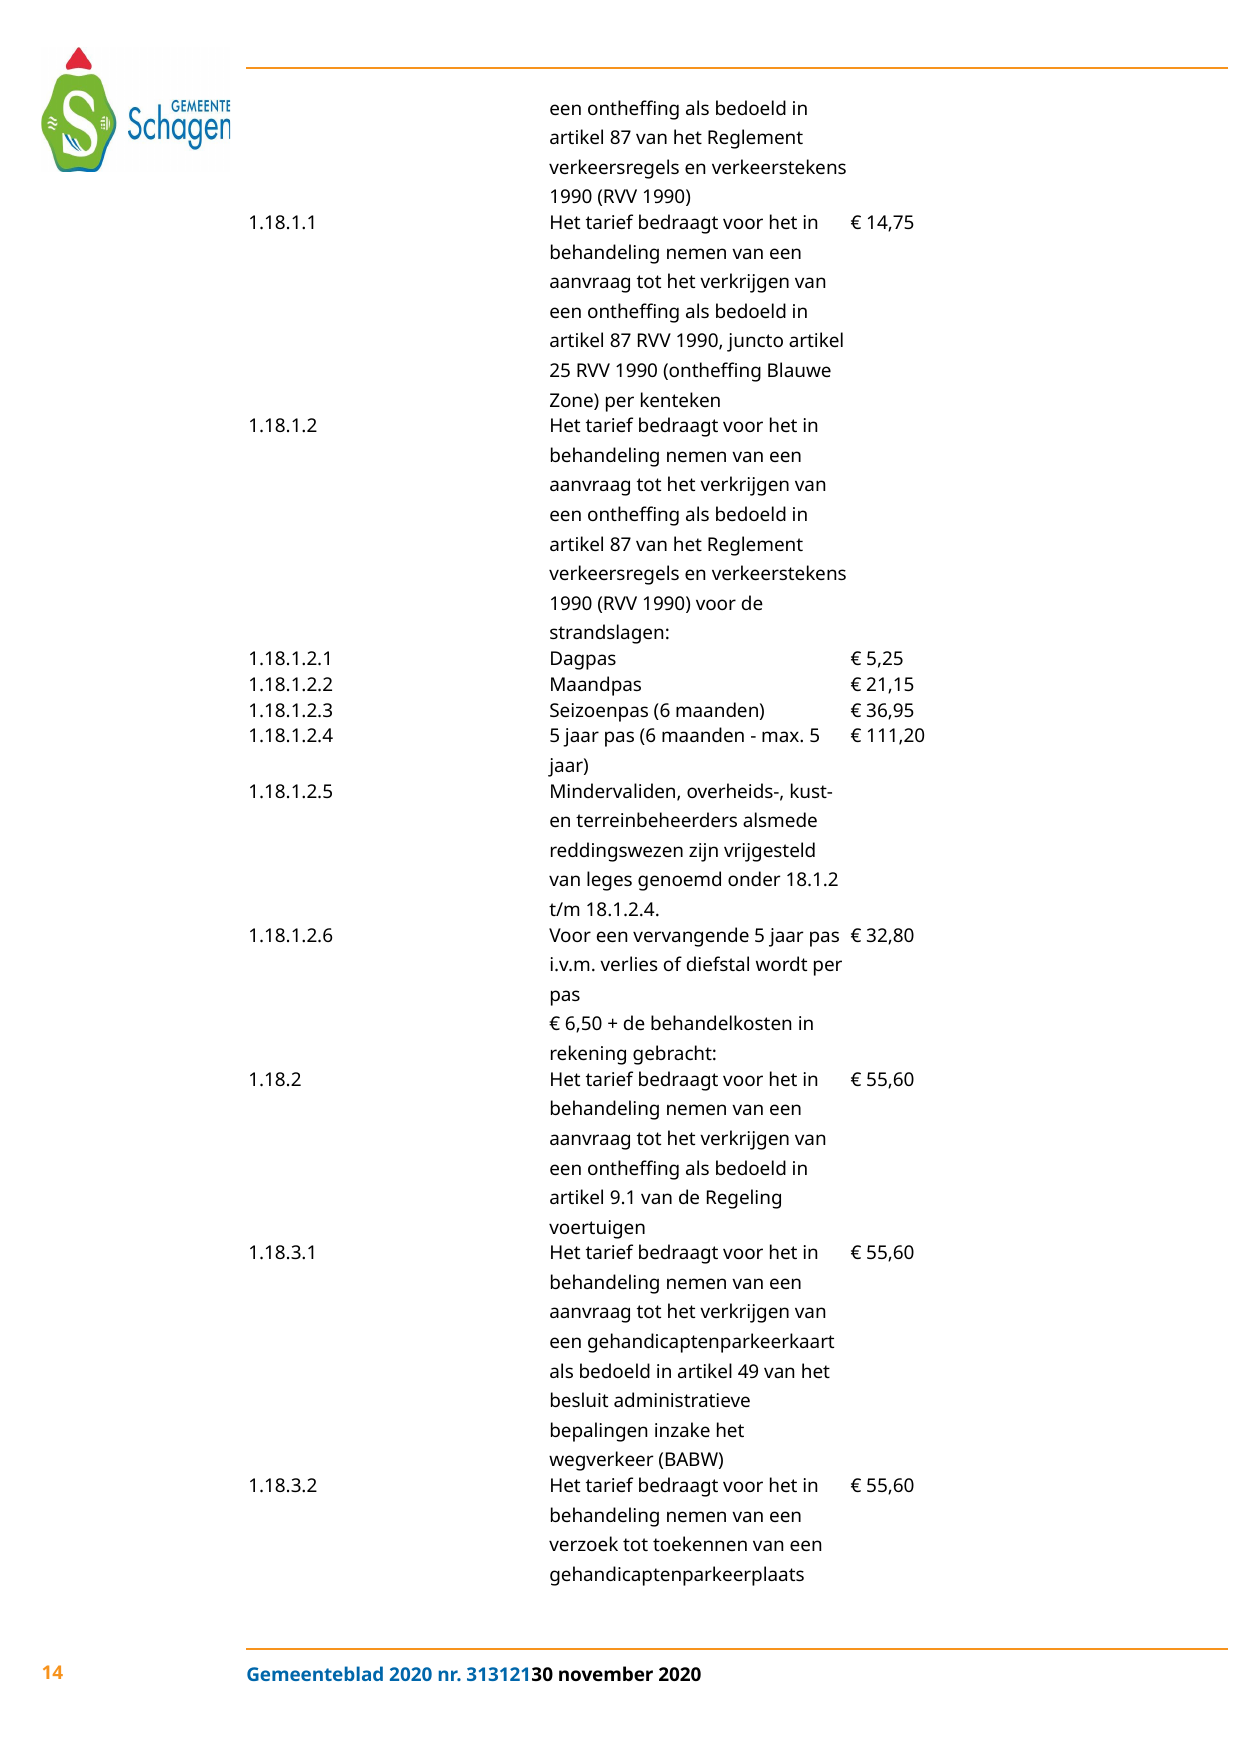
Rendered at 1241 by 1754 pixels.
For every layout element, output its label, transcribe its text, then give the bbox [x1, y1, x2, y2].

table_cell Het tarief bedraagt voor het in behandeling nemen van een aanvraag tot het verkrijgen van een gehandicaptenparkeerkaart als bedoeld in artikel 49 van het besluit administratieve bepalingen inzake het wegverkeer (BABW) [549, 1240, 850, 1472]
table_cell Het tarief bedraagt voor het in behandeling nemen van een aanvraag tot het verkrijgen van een ontheffing als bedoeld in artikel 87 RVV 1990, juncto artikel 25 RVV 1990 (ontheffing Blauwe Zone) per kenteken [549, 209, 850, 412]
table_cell een ontheffing als bedoeld in artikel 87 van het Reglement verkeersregels en verkeerstekens 1990 (RVV 1990) [549, 95, 850, 209]
table_cell Maandpas [549, 671, 850, 697]
table_cell € 55,60 [850, 1066, 1152, 1239]
table_cell 5 jaar pas (6 maanden - max. 5 jaar) [549, 723, 850, 778]
table_cell 1.18.3.2 [248, 1473, 549, 1587]
table_cell [850, 778, 1152, 922]
table_cell Seizoenpas (6 maanden) [549, 697, 850, 722]
table_cell [850, 413, 1152, 645]
table_cell € 55,60 [850, 1240, 1152, 1472]
table_cell € 36,95 [850, 697, 1152, 722]
table_cell Dagpas [549, 645, 850, 671]
table_cell 1.18.1.2.4 [248, 723, 549, 778]
table_cell [248, 95, 549, 209]
table_cell 1.18.1.2.5 [248, 778, 549, 922]
table_cell Het tarief bedraagt voor het in behandeling nemen van een verzoek tot toekennen van een gehandicaptenparkeerplaats [549, 1473, 850, 1587]
table_cell € 32,80 [850, 922, 1152, 1066]
table_cell Mindervaliden, overheids-, kust- en terreinbeheerders alsmede reddingswezen zijn vrijgesteld van leges genoemd onder 18.1.2 t/m 18.1.2.4. [549, 778, 850, 922]
table_cell 1.18.1.2 [248, 413, 549, 645]
table_cell Het tarief bedraagt voor het in behandeling nemen van een aanvraag tot het verkrijgen van een ontheffing als bedoeld in artikel 87 van het Reglement verkeersregels en verkeerstekens 1990 (RVV 1990) voor de strandslagen: [549, 413, 850, 645]
table_cell 1.18.2 [248, 1066, 549, 1239]
table_cell Het tarief bedraagt voor het in behandeling nemen van een aanvraag tot het verkrijgen van een ontheffing als bedoeld in artikel 9.1 van de Regeling voertuigen [549, 1066, 850, 1239]
table_cell € 111,20 [850, 723, 1152, 778]
table_cell [850, 95, 1152, 209]
table_cell 1.18.3.1 [248, 1240, 549, 1472]
table_cell 1.18.1.2.6 [248, 922, 549, 1066]
table_cell 1.18.1.2.1 [248, 645, 549, 671]
table_cell 1.18.1.2.2 [248, 671, 549, 697]
table_cell 1.18.1.1 [248, 209, 549, 412]
table_cell 1.18.1.2.3 [248, 697, 549, 722]
table_cell € 14,75 [850, 209, 1152, 412]
picture [41, 47, 231, 172]
table_cell € 5,25 [850, 645, 1152, 671]
table_cell € 55,60 [850, 1473, 1152, 1587]
table_cell Voor een vervangende 5 jaar pas i.v.m. verlies of diefstal wordt per pas € 6,50 + de behandelkosten in rekening gebracht: [549, 922, 850, 1066]
table_cell € 21,15 [850, 671, 1152, 697]
